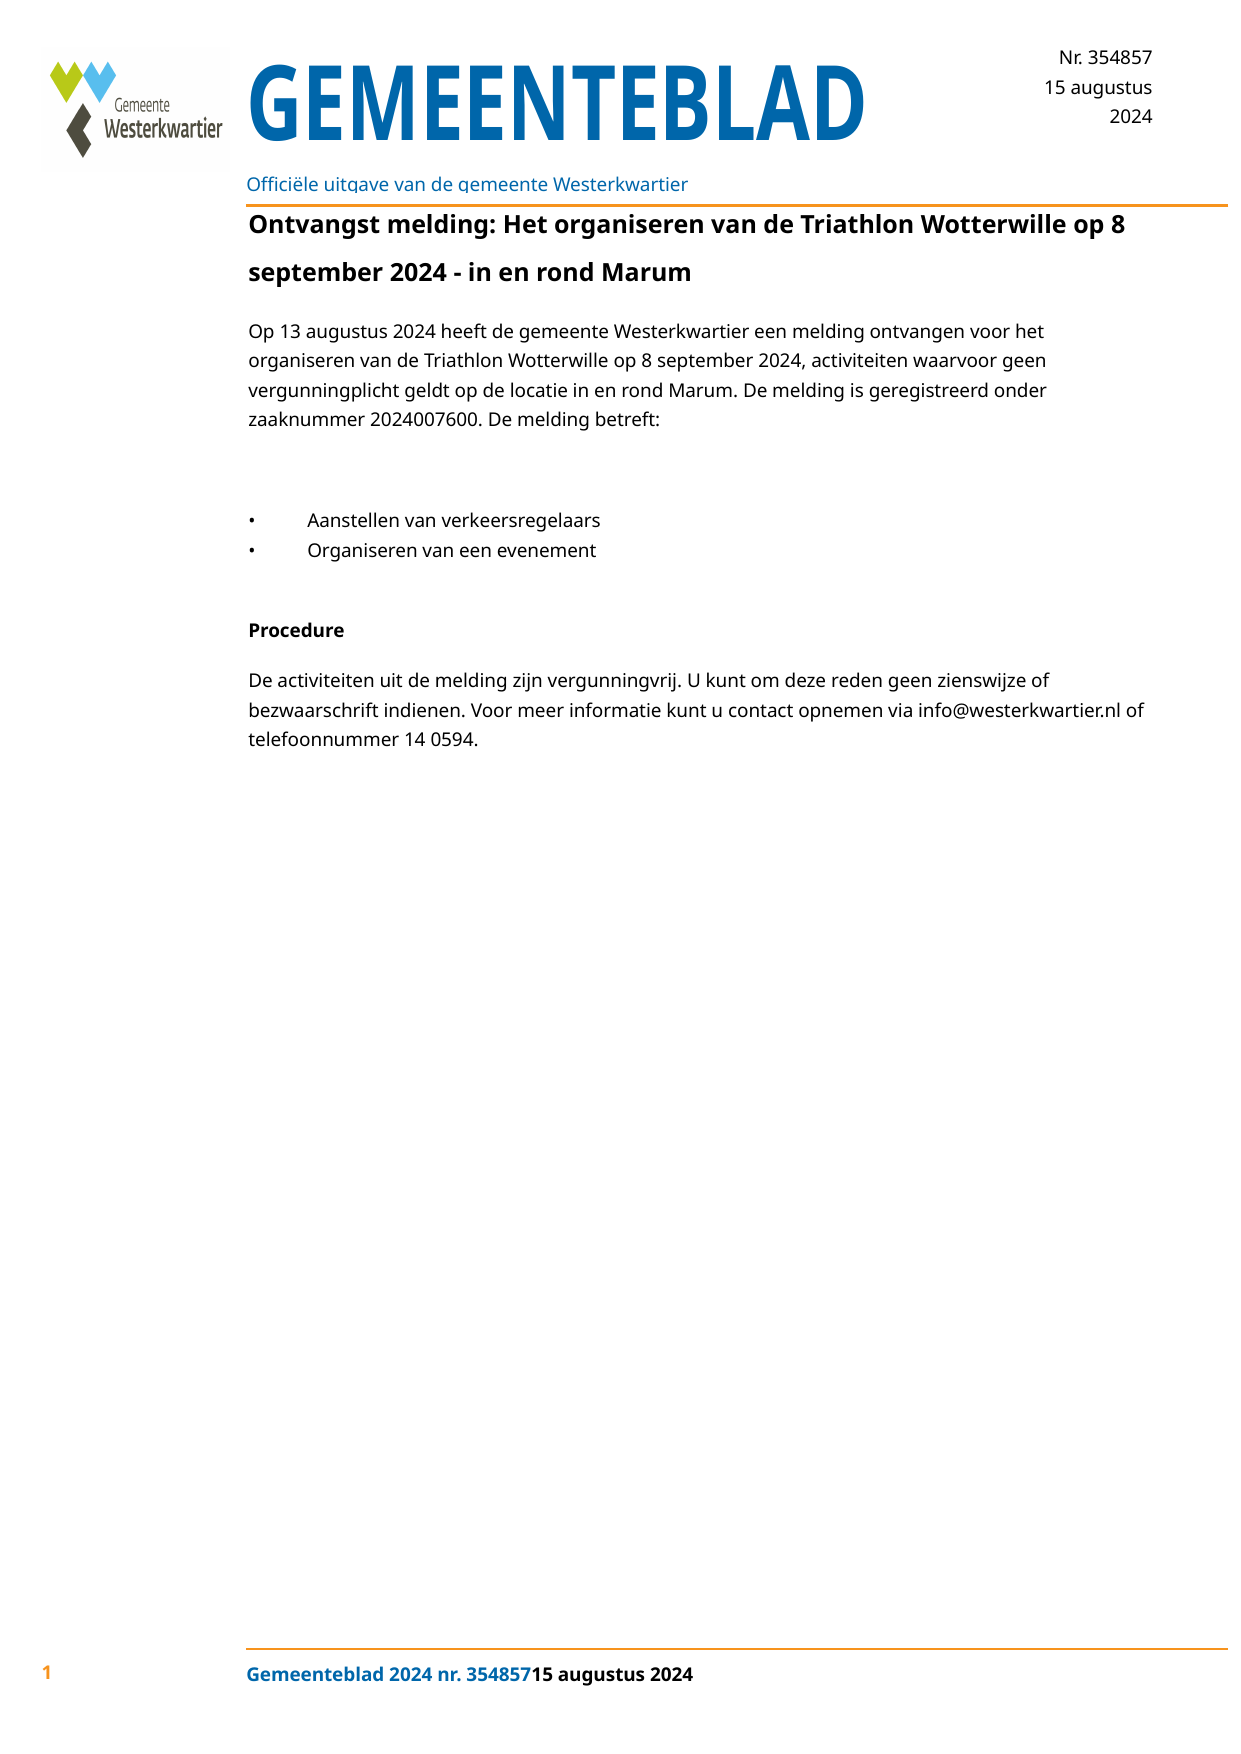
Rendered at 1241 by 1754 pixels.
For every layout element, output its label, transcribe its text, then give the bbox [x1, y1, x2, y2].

text Op 13 augustus 2024 heeft de gemeente Westerkwartier een melding ontvangen voor het organiseren van de Triathlon Wotterwille op 8 september 2024, activiteiten waarvoor geen vergunningplicht geldt op de locatie in en rond Marum. De melding is geregistreerd onder zaaknummer 2024007600. De melding betreft: [248, 318, 1152, 432]
picture [41, 47, 231, 172]
list Aanstellen van verkeersregelaars [248, 507, 1152, 533]
text Ontvangst melding: Het organiseren van de Triathlon Wotterwille op 8 september 2024 - in en rond Marum [248, 207, 1152, 288]
list Organiseren van een evenement [248, 537, 1152, 563]
text Procedure [248, 617, 1152, 643]
text De activiteiten uit de melding zijn vergunningvrij. U kunt om deze reden geen zienswijze of bezwaarschrift indienen. Voor meer informatie kunt u contact opnemen via info@westerkwartier.nl of telefoonnummer 14 0594. [248, 667, 1152, 752]
